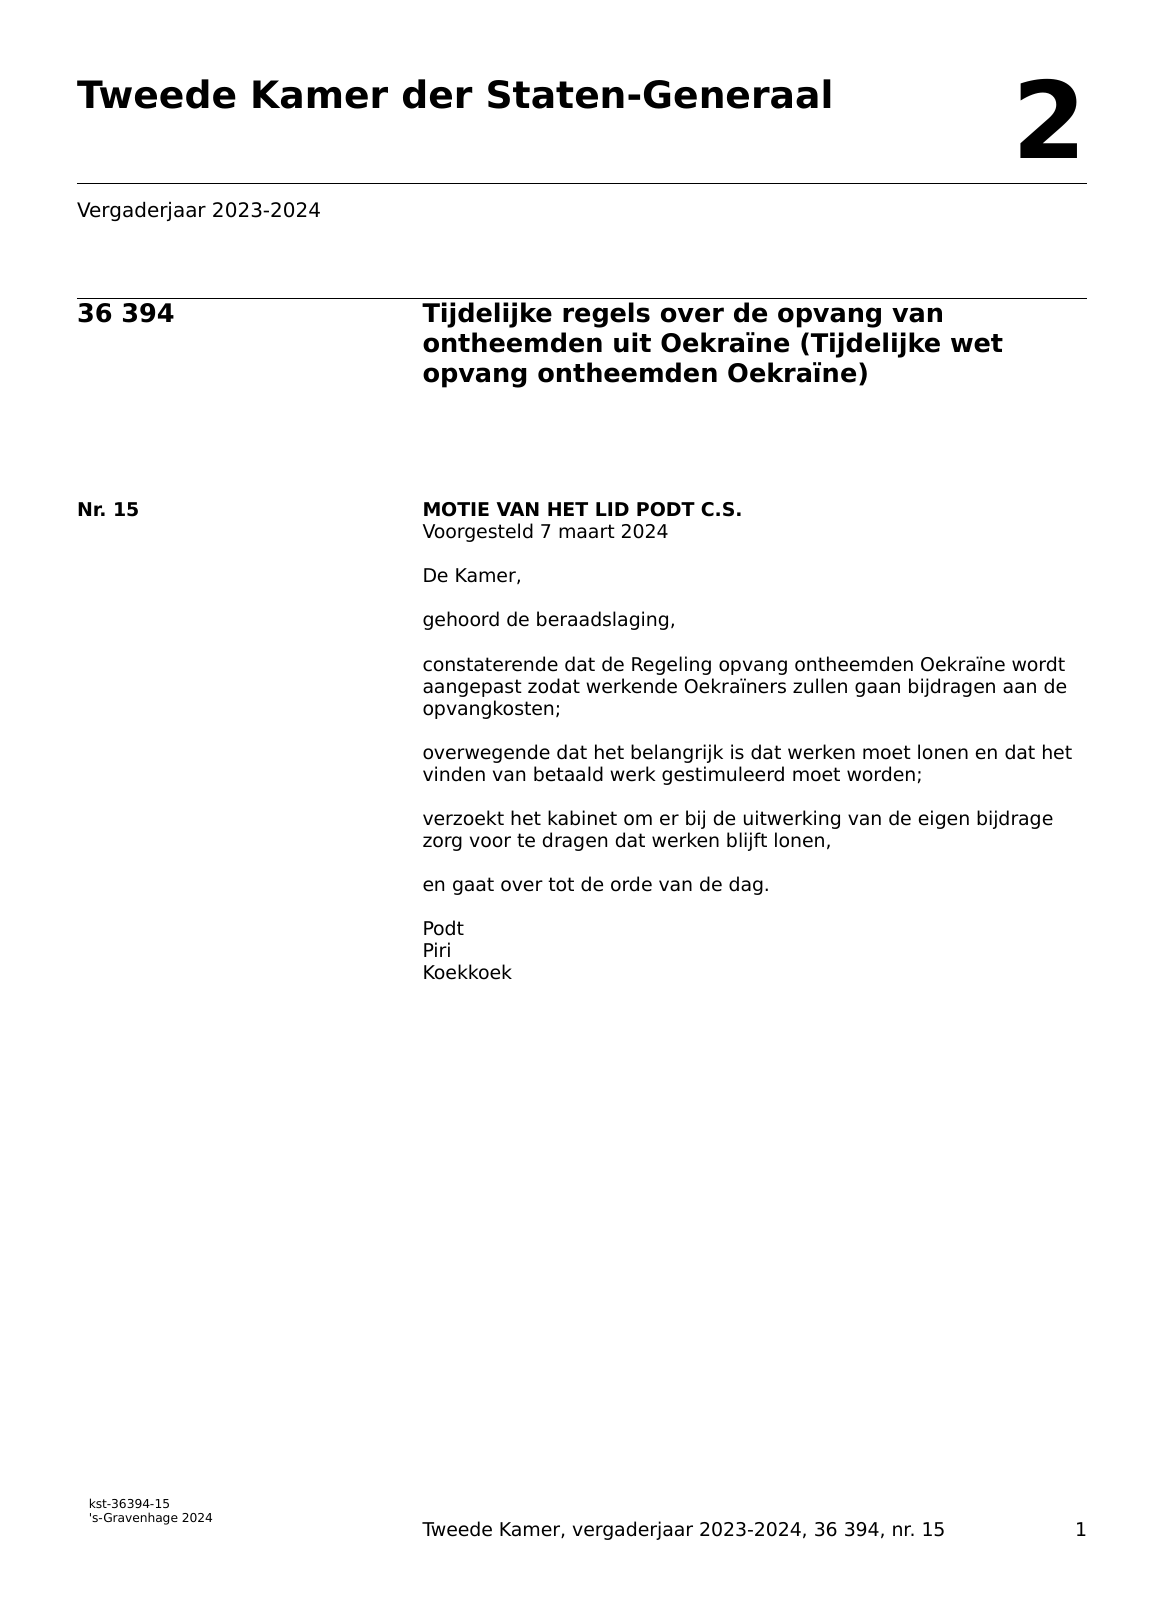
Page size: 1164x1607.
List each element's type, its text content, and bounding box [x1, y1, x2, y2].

text gehoord de beraadslaging, [422, 609, 1087, 631]
table_header 2 [886, 59, 1087, 183]
text De Kamer, [422, 565, 1087, 587]
table_header Tweede Kamer der Staten-Generaal [77, 59, 886, 183]
text Voorgesteld 7 maart 2024 [422, 521, 1087, 543]
text verzoekt het kabinet om er bij de uitwerking van de eigen bijdrage zorg voor te dragen dat werken blijft lonen, [422, 808, 1087, 852]
table_cell Vergaderjaar 2023-2024 [77, 184, 1087, 298]
text overwegende dat het belangrijk is dat werken moet lonen en dat het vinden van betaald werk gestimuleerd moet worden; [422, 742, 1087, 786]
text 's-Gravenhage 2024 [88, 1511, 323, 1525]
subtitle 36 394 Tijdelijke regels over de opvang van ontheemden uit Oekraïne (Tijdelijke wet opvang ontheemden Oekraïne) [77, 299, 1087, 388]
subtitle Nr. 15 MOTIE VAN HET LID PODT C.S. [77, 499, 1087, 521]
text Podt [422, 918, 1087, 940]
text kst-36394-15 [88, 1497, 323, 1511]
text Piri [422, 940, 1087, 962]
text constaterende dat de Regeling opvang ontheemden Oekraïne wordt aangepast zodat werkende Oekraïners zullen gaan bijdragen aan de opvangkosten; [422, 653, 1087, 719]
text en gaat over tot de orde van de dag. [422, 874, 1087, 896]
text Koekkoek [422, 962, 1087, 984]
